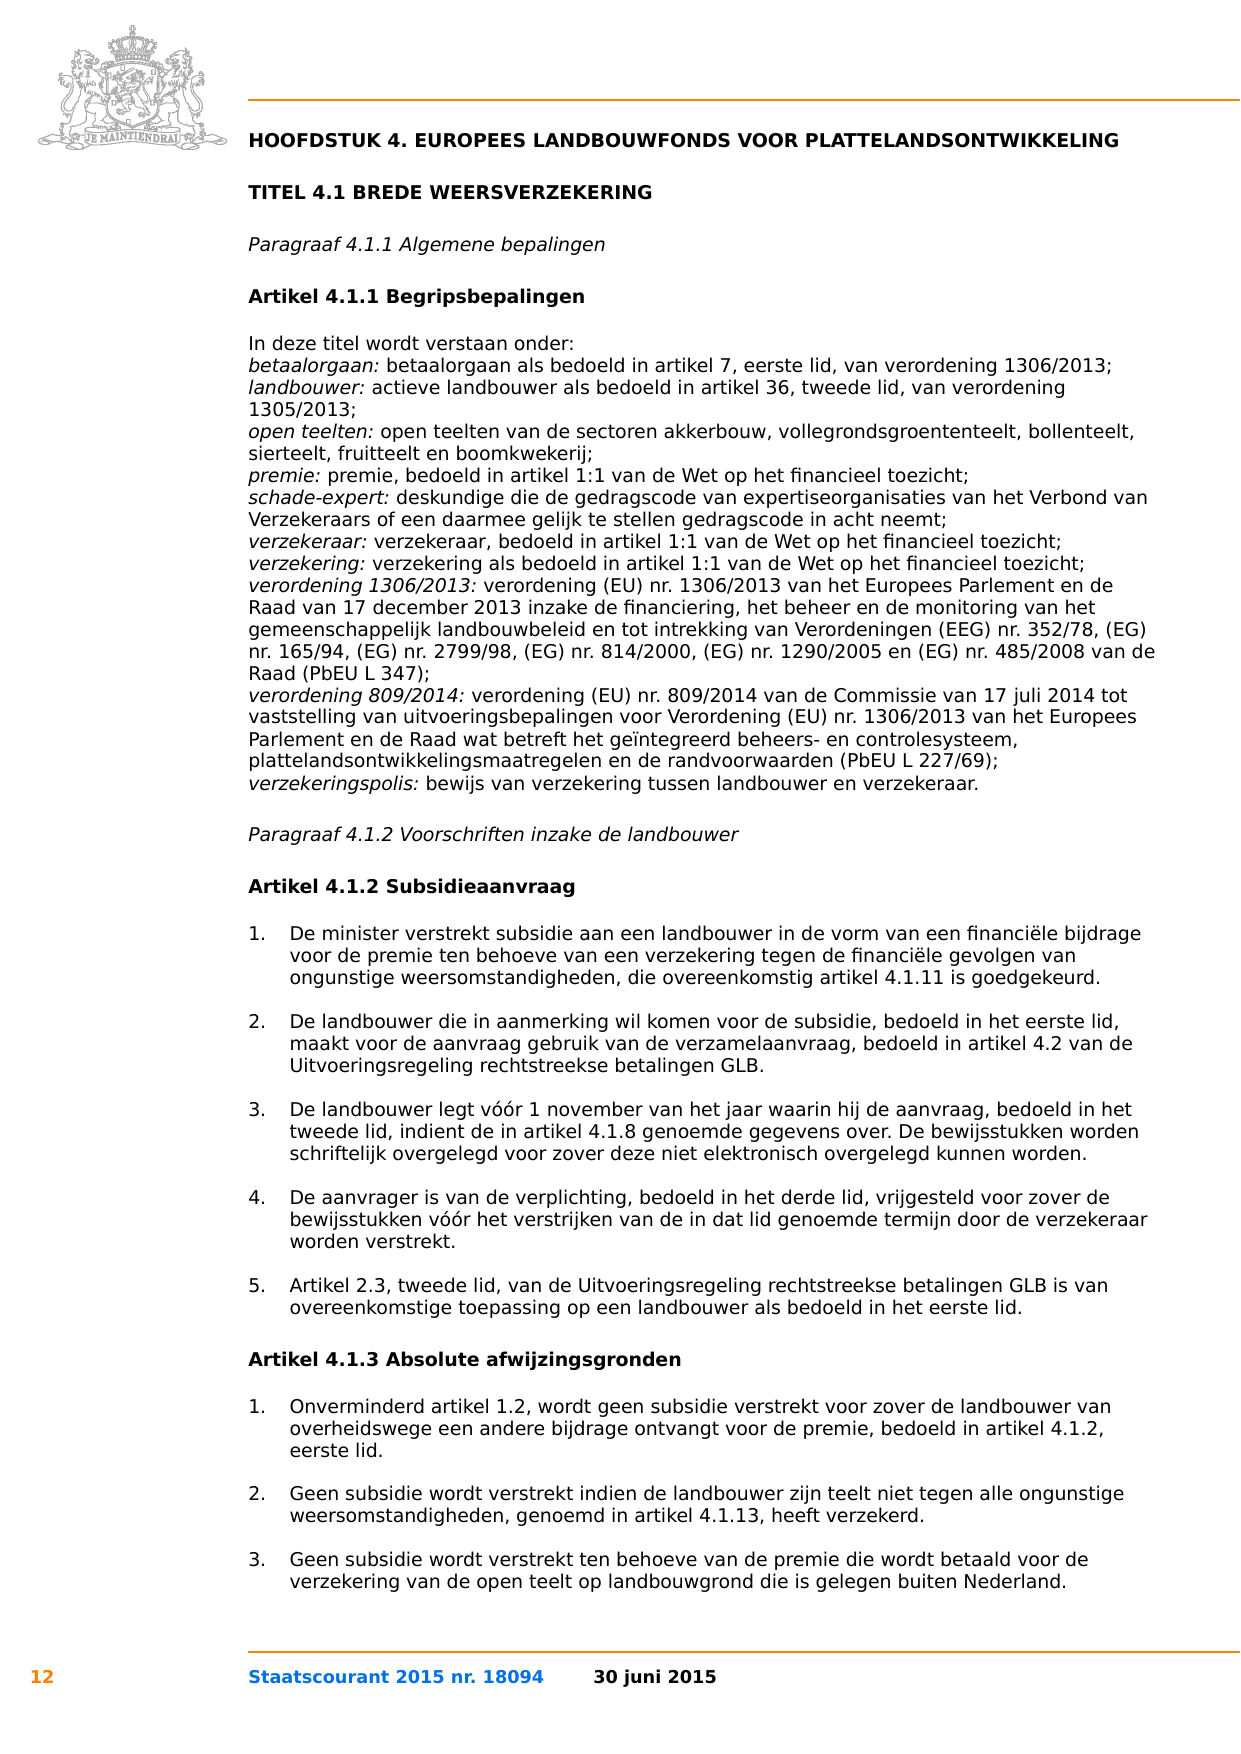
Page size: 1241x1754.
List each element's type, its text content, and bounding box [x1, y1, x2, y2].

text 3. De landbouwer legt vóór 1 november van het jaar waarin hij de aanvraag, bedoeld in het tweede lid, indient de in artikel 4.1.8 genoemde gegevens over. De bewijsstukken worden schriftelijk overgelegd voor zover deze niet elektronisch overgelegd kunnen worden. [248, 1099, 1163, 1165]
subtitle TITEL 4.1 BREDE WEERSVERZEKERING [248, 182, 1163, 204]
text betaalorgaan: betaalorgaan als bedoeld in artikel 7, eerste lid, van verordening 1306/2013; [248, 355, 1163, 377]
subtitle Artikel 4.1.3 Absolute afwijzingsgronden [248, 1348, 1163, 1371]
text 3. Geen subsidie wordt verstrekt ten behoeve van de premie die wordt betaald voor de verzekering van de open teelt op landbouwgrond die is gelegen buiten Nederland. [248, 1549, 1163, 1593]
text verzekeringspolis: bewijs van verzekering tussen landbouwer en verzekeraar. [248, 772, 1163, 794]
text 2. Geen subsidie wordt verstrekt indien de landbouwer zijn teelt niet tegen alle ongunstige weersomstandigheden, genoemd in artikel 4.1.13, heeft verzekerd. [248, 1483, 1163, 1527]
subtitle Artikel 4.1.1 Begripsbepalingen [248, 286, 1163, 308]
subtitle Artikel 4.1.2 Subsidieaanvraag [248, 876, 1163, 898]
text verzekering: verzekering als bedoeld in artikel 1:1 van de Wet op het financieel toezicht; [248, 553, 1163, 574]
text 1. De minister verstrekt subsidie aan een landbouwer in de vorm van een financiële bijdrage voor de premie ten behoeve van een verzekering tegen de financiële gevolgen van ongunstige weersomstandigheden, die overeenkomstig artikel 4.1.11 is goedgekeurd. [248, 923, 1163, 989]
subtitle Paragraaf 4.1.2 Voorschriften inzake de landbouwer [248, 824, 1163, 846]
text landbouwer: actieve landbouwer als bedoeld in artikel 36, tweede lid, van verordening 1305/2013; [248, 377, 1163, 421]
text verordening 1306/2013: verordening (EU) nr. 1306/2013 van het Europees Parlement en de Raad van 17 december 2013 inzake de financiering, het beheer en de monitoring van het gemeenschappelijk landbouwbeleid en tot intrekking van Verordeningen (EEG) nr. 352/78, (EG) nr. 165/94, (EG) nr. 2799/98, (EG) nr. 814/2000, (EG) nr. 1290/2005 en (EG) nr. 485/2008 van de Raad (PbEU L 347); [248, 574, 1163, 684]
text 2. De landbouwer die in aanmerking wil komen voor de subsidie, bedoeld in het eerste lid, maakt voor de aanvraag gebruik van de verzamelaanvraag, bedoeld in artikel 4.2 van de Uitvoeringsregeling rechtstreekse betalingen GLB. [248, 1011, 1163, 1077]
text open teelten: open teelten van de sectoren akkerbouw, vollegrondsgroententeelt, bollenteelt, sierteelt, fruitteelt en boomkwekerij; [248, 421, 1163, 465]
text verordening 809/2014: verordening (EU) nr. 809/2014 van de Commissie van 17 juli 2014 tot vaststelling van uitvoeringsbepalingen voor Verordening (EU) nr. 1306/2013 van het Europees Parlement en de Raad wat betreft het geïntegreerd beheers- en controlesysteem, plattelandsontwikkelingsmaatregelen en de randvoorwaarden (PbEU L 227/69); [248, 684, 1163, 772]
text premie: premie, bedoeld in artikel 1:1 van de Wet op het financieel toezicht; [248, 465, 1163, 487]
picture [38, 25, 227, 150]
text 5. Artikel 2.3, tweede lid, van de Uitvoeringsregeling rechtstreekse betalingen GLB is van overeenkomstige toepassing op een landbouwer als bedoeld in het eerste lid. [248, 1274, 1163, 1318]
text In deze titel wordt verstaan onder: [248, 333, 1163, 355]
subtitle Paragraaf 4.1.1 Algemene bepalingen [248, 234, 1163, 256]
text verzekeraar: verzekeraar, bedoeld in artikel 1:1 van de Wet op het financieel toezicht; [248, 531, 1163, 553]
text schade-expert: deskundige die de gedragscode van expertiseorganisaties van het Verbond van Verzekeraars of een daarmee gelijk te stellen gedragscode in acht neemt; [248, 487, 1163, 531]
text 4. De aanvrager is van de verplichting, bedoeld in het derde lid, vrijgesteld voor zover de bewijsstukken vóór het verstrijken van de in dat lid genoemde termijn door de verzekeraar worden verstrekt. [248, 1187, 1163, 1253]
text 1. Onverminderd artikel 1.2, wordt geen subsidie verstrekt voor zover de landbouwer van overheidswege een andere bijdrage ontvangt voor de premie, bedoeld in artikel 4.1.2, eerste lid. [248, 1396, 1163, 1461]
subtitle HOOFDSTUK 4. EUROPEES LANDBOUWFONDS VOOR PLATTELANDSONTWIKKELING [248, 130, 1163, 152]
